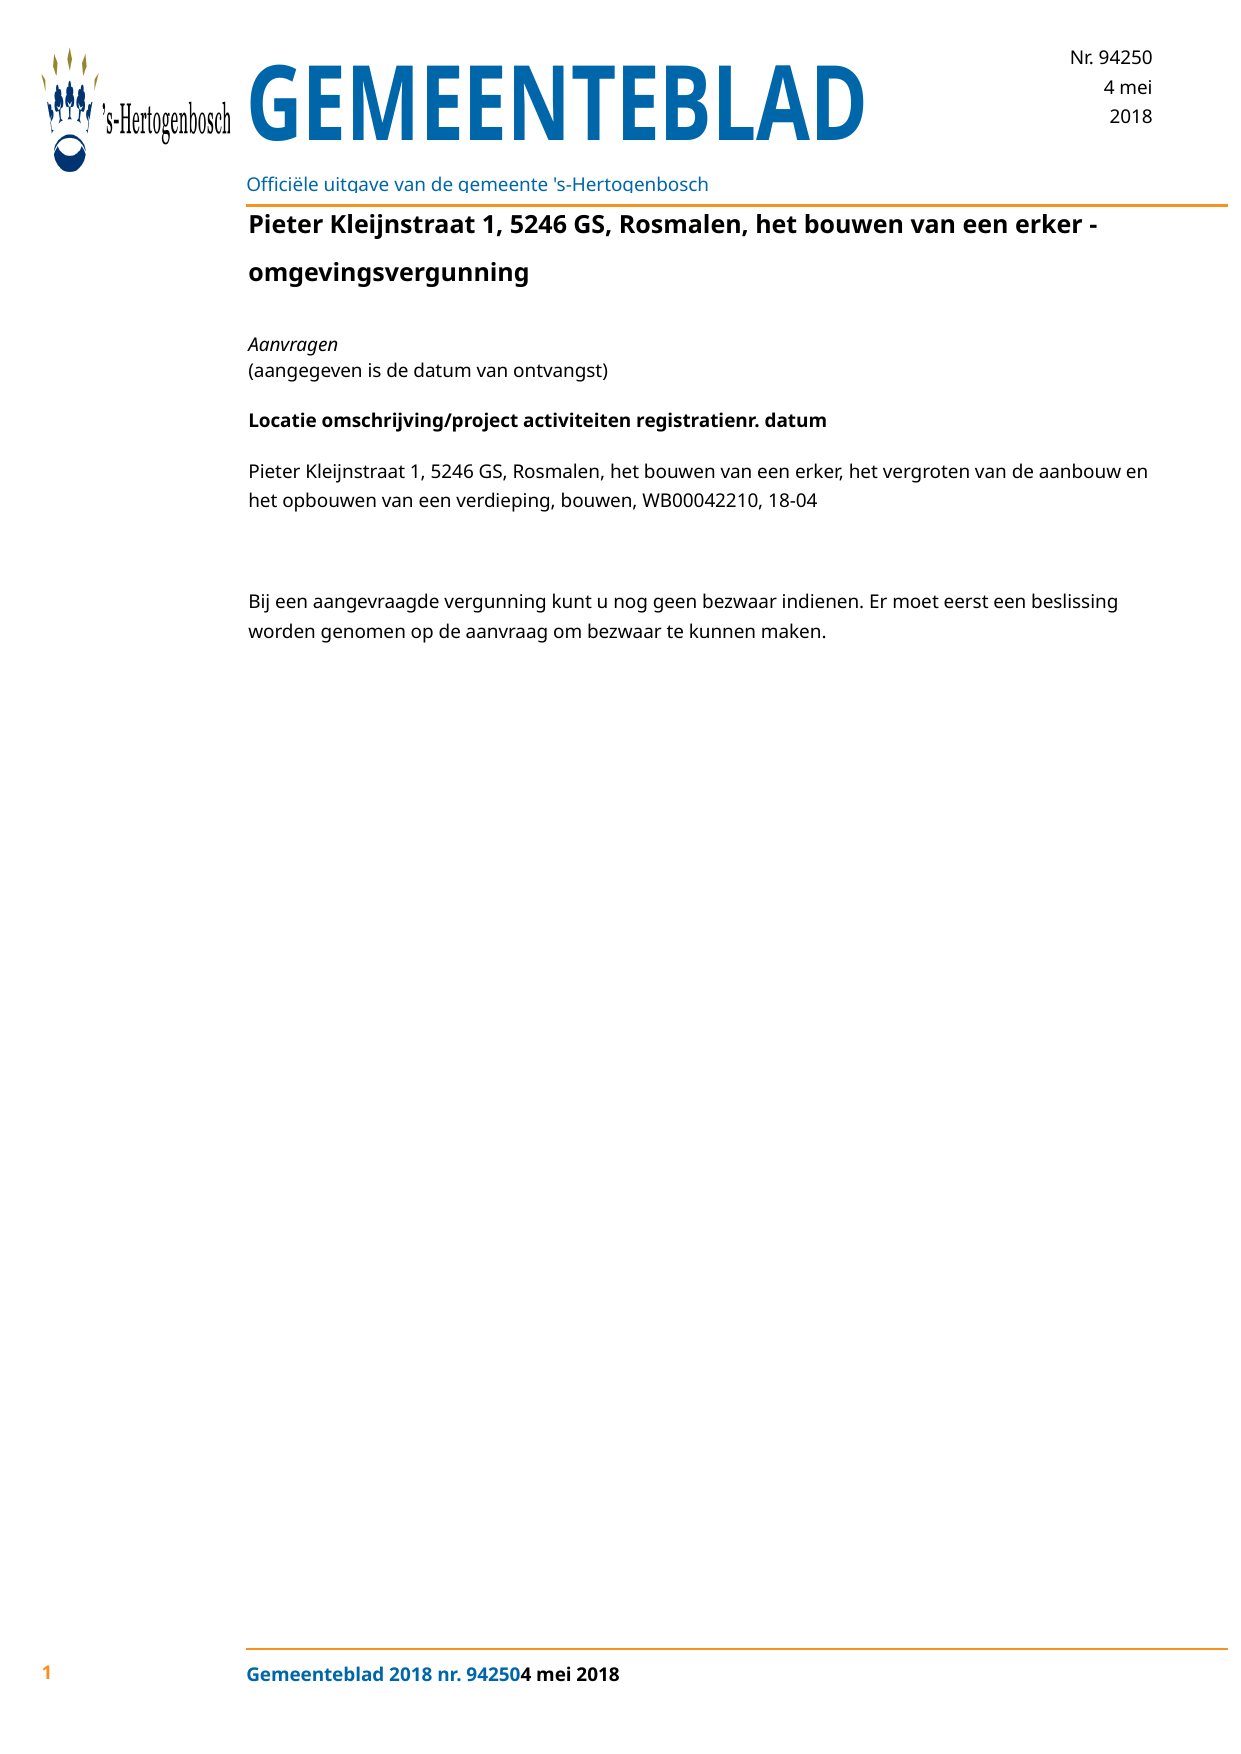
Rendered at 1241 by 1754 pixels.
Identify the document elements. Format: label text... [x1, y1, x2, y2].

text Pieter Kleijnstraat 1, 5246 GS, Rosmalen, het bouwen van een erker, het vergroten van de aanbouw en het opbouwen van een verdieping, bouwen, WB00042210, 18-04 [248, 458, 1152, 513]
picture [41, 47, 231, 172]
text (aangegeven is de datum van ontvangst) [248, 357, 1152, 383]
text Bij een aangevraagde vergunning kunt u nog geen bezwaar indienen. Er moet eerst een beslissing worden genomen op de aanvraag om bezwaar te kunnen maken. [248, 588, 1152, 644]
text Aanvragen [248, 331, 1152, 357]
text Locatie omschrijving/project activiteiten registratienr. datum [248, 408, 1152, 433]
text Pieter Kleijnstraat 1, 5246 GS, Rosmalen, het bouwen van een erker -omgevingsvergunning [248, 207, 1152, 288]
